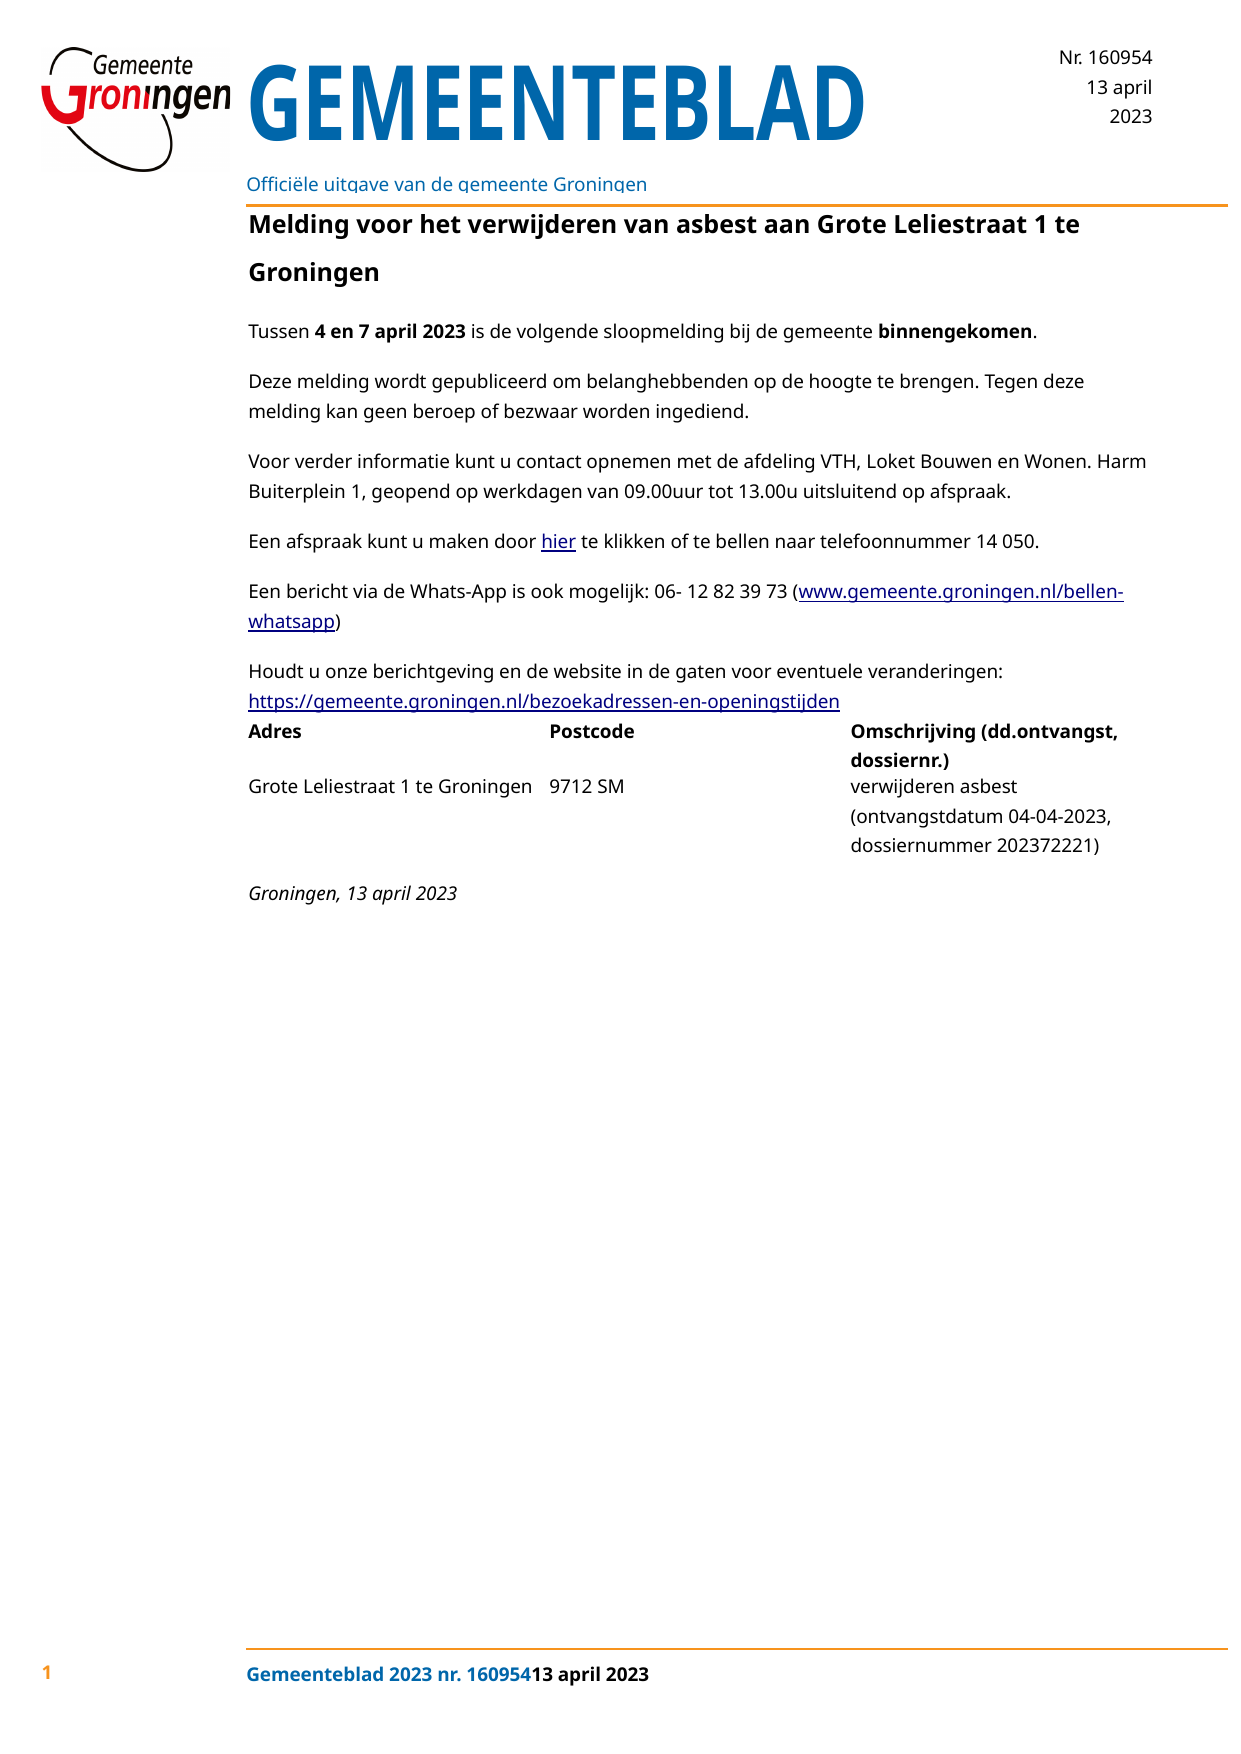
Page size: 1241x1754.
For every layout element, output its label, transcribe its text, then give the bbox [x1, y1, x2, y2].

table_header Adres [248, 718, 549, 773]
text Voor verder informatie kunt u contact opnemen met de afdeling VTH, Loket Bouwen en Wonen. Harm Buiterplein 1, geopend op werkdagen van 09.00uur tot 13.00u uitsluitend op afspraak. [248, 448, 1152, 504]
picture [41, 47, 231, 172]
table_cell verwijderen asbest (ontvangstdatum 04-04-2023, dossiernummer 202372221) [850, 773, 1152, 858]
text Melding voor het verwijderen van asbest aan Grote Leliestraat 1 te Groningen [248, 207, 1152, 288]
text Houdt u onze berichtgeving en de website in de gaten voor eventuele veranderingen: https://gemeente.groningen.nl/bezoekadressen-en-openingstijden [248, 659, 1152, 714]
text Groningen, 13 april 2023 [248, 880, 1152, 905]
text Deze melding wordt gepubliceerd om belanghebbenden op de hoogte te brengen. Tegen deze melding kan geen beroep of bezwaar worden ingediend. [248, 368, 1152, 424]
table_header Omschrijving (dd.ontvangst, dossiernr.) [850, 718, 1152, 773]
text Een bericht via de Whats-App is ook mogelijk: 06- 12 82 39 73 (www.gemeente.groningen.nl/bellen-whatsapp) [248, 579, 1152, 634]
text Een afspraak kunt u maken door hier te klikken of te bellen naar telefoonnummer 14 050. [248, 528, 1152, 554]
table_header Postcode [549, 718, 850, 773]
table_cell Grote Leliestraat 1 te Groningen [248, 773, 549, 858]
table_cell 9712 SM [549, 773, 850, 858]
text Tussen 4 en 7 april 2023 is de volgende sloopmelding bij de gemeente binnengekomen. [248, 318, 1152, 344]
